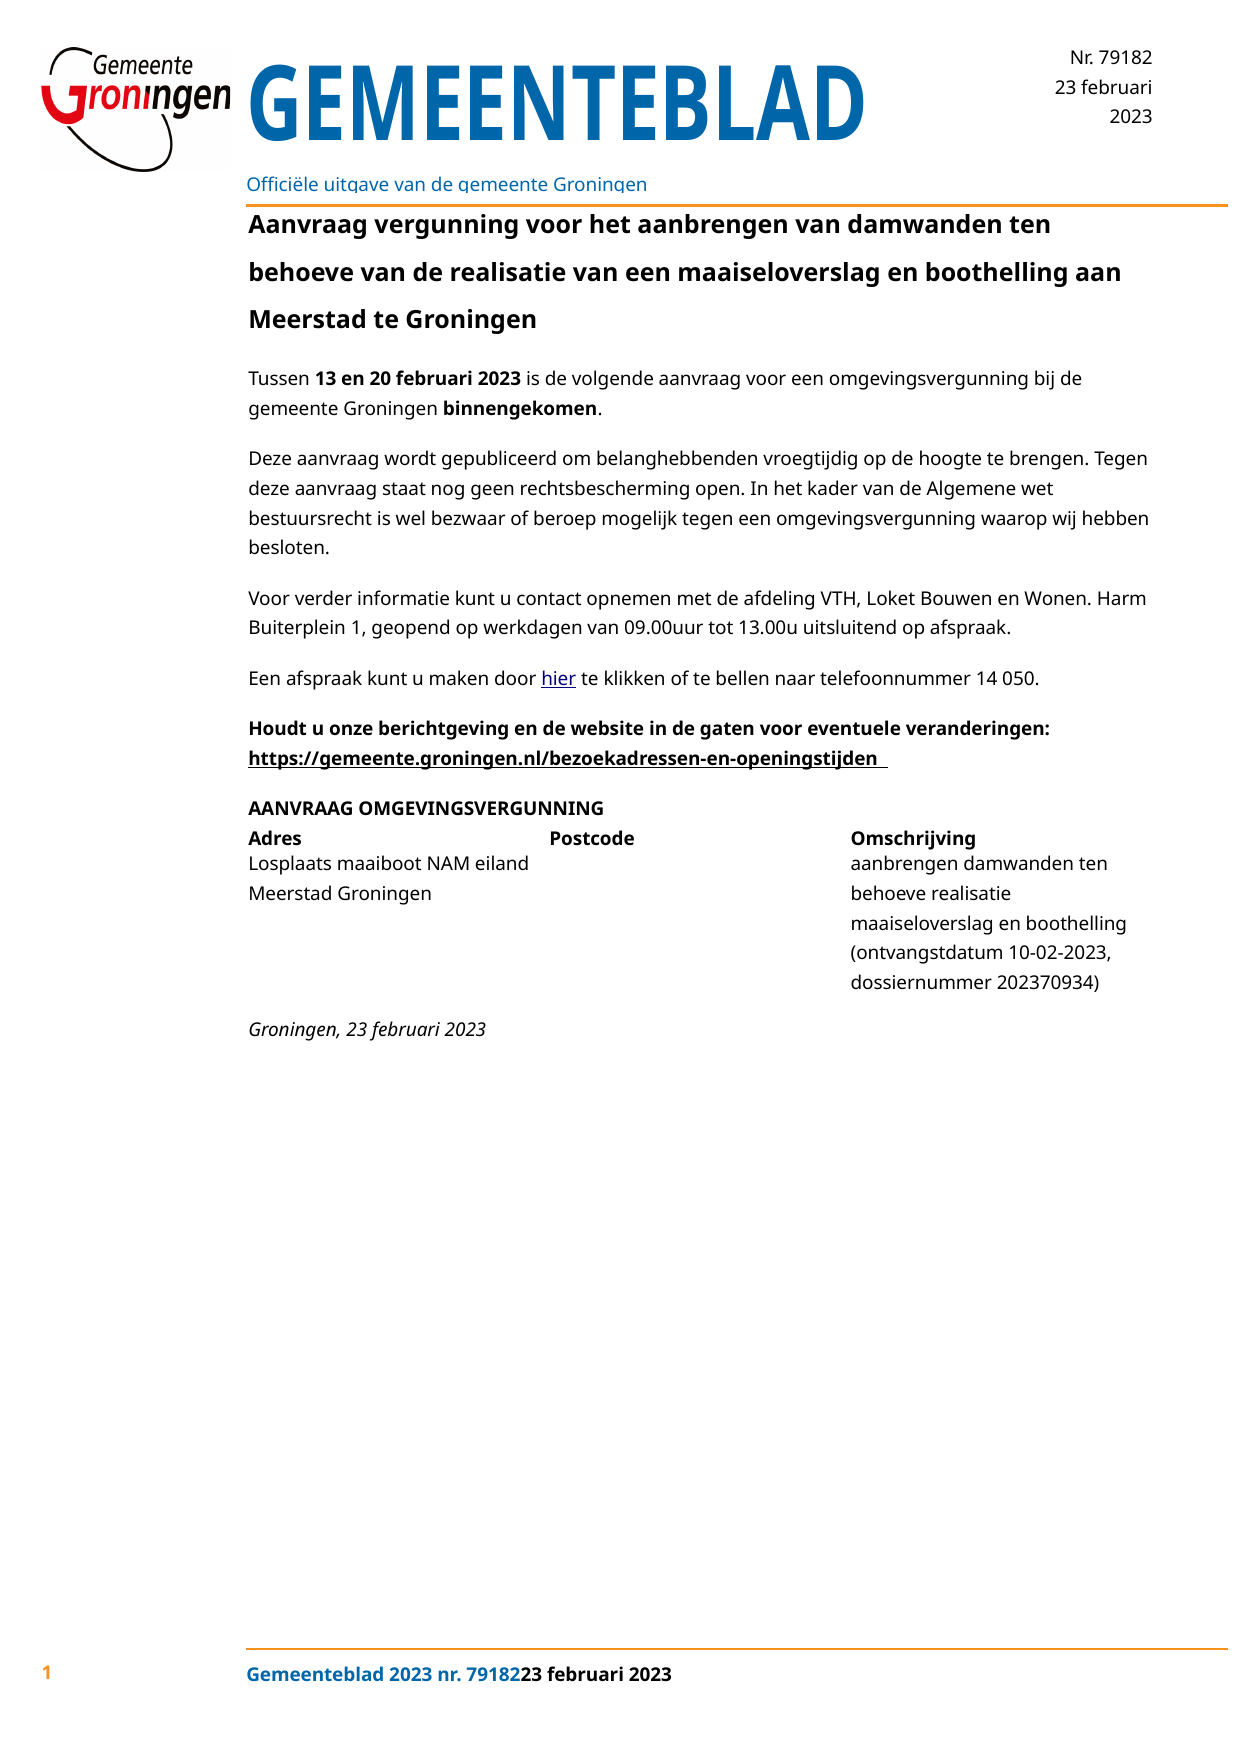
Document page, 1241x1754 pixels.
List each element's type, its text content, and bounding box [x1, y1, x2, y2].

text Een afspraak kunt u maken door hier te klikken of te bellen naar telefoonnummer 14 050. [248, 665, 1152, 690]
text Houdt u onze berichtgeving en de website in de gaten voor eventuele veranderingen: https://gemeente.groningen.nl/bezoekadressen-en-openingstijden [248, 715, 1152, 770]
picture [41, 47, 231, 172]
table_cell Losplaats maaiboot NAM eiland Meerstad Groningen [248, 851, 549, 994]
text Aanvraag vergunning voor het aanbrengen van damwanden ten behoeve van de realisatie van een maaiseloverslag en boothelling aan Meerstad te Groningen [248, 207, 1152, 336]
table_cell [549, 851, 850, 994]
table_header Adres [248, 825, 549, 851]
table_header Omschrijving [850, 825, 1152, 851]
text Groningen, 23 februari 2023 [248, 1016, 1152, 1042]
text AANVRAAG OMGEVINGSVERGUNNING [248, 795, 1152, 821]
text Voor verder informatie kunt u contact opnemen met de afdeling VTH, Loket Bouwen en Wonen. Harm Buiterplein 1, geopend op werkdagen van 09.00uur tot 13.00u uitsluitend op afspraak. [248, 585, 1152, 640]
text Tussen 13 en 20 februari 2023 is de volgende aanvraag voor een omgevingsvergunning bij de gemeente Groningen binnengekomen. [248, 366, 1152, 421]
table_cell aanbrengen damwanden ten behoeve realisatie maaiseloverslag en boothelling (ontvangstdatum 10-02-2023, dossiernummer 202370934) [850, 851, 1152, 994]
text Deze aanvraag wordt gepubliceerd om belanghebbenden vroegtijdig op de hoogte te brengen. Tegen deze aanvraag staat nog geen rechtsbescherming open. In het kader van de Algemene wet bestuursrecht is wel bezwaar of beroep mogelijk tegen een omgevingsvergunning waarop wij hebben besloten. [248, 446, 1152, 560]
table_header Postcode [549, 825, 850, 851]
